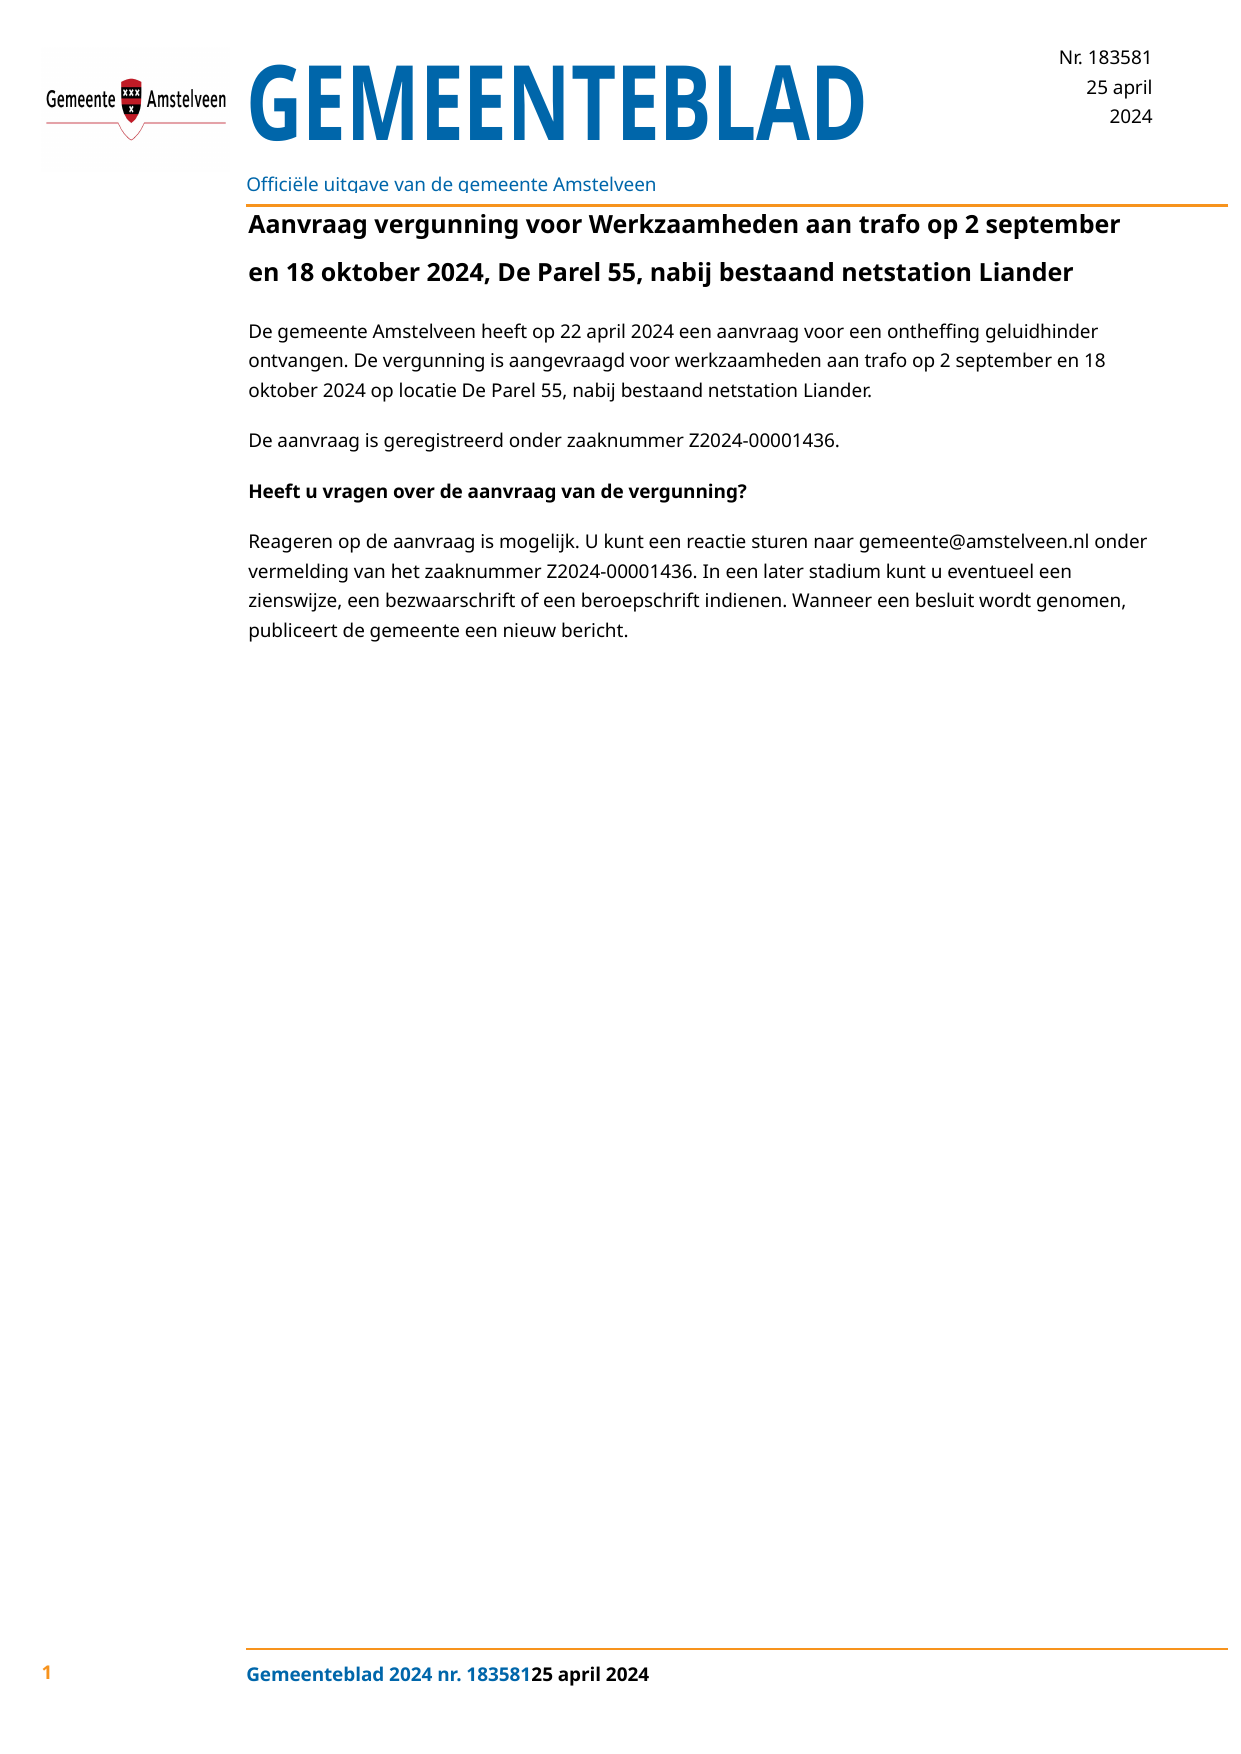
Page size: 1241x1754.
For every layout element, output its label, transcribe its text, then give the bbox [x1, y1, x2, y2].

text De aanvraag is geregistreerd onder zaaknummer Z2024-00001436. [248, 427, 1152, 453]
text Reageren op de aanvraag is mogelijk. U kunt een reactie sturen naar gemeente@amstelveen.nl onder vermelding van het zaaknummer Z2024-00001436. In een later stadium kunt u eventueel een zienswijze, een bezwaarschrift of een beroepschrift indienen. Wanneer een besluit wordt genomen, publiceert de gemeente een nieuw bericht. [248, 528, 1152, 643]
text Aanvraag vergunning voor Werkzaamheden aan trafo op 2 september en 18 oktober 2024, De Parel 55, nabij bestaand netstation Liander [248, 207, 1152, 288]
text De gemeente Amstelveen heeft op 22 april 2024 een aanvraag voor een ontheffing geluidhinder ontvangen. De vergunning is aangevraagd voor werkzaamheden aan trafo op 2 september en 18 oktober 2024 op locatie De Parel 55, nabij bestaand netstation Liander. [248, 318, 1152, 403]
text Heeft u vragen over de aanvraag van de vergunning? [248, 478, 1152, 504]
picture [41, 47, 231, 172]
